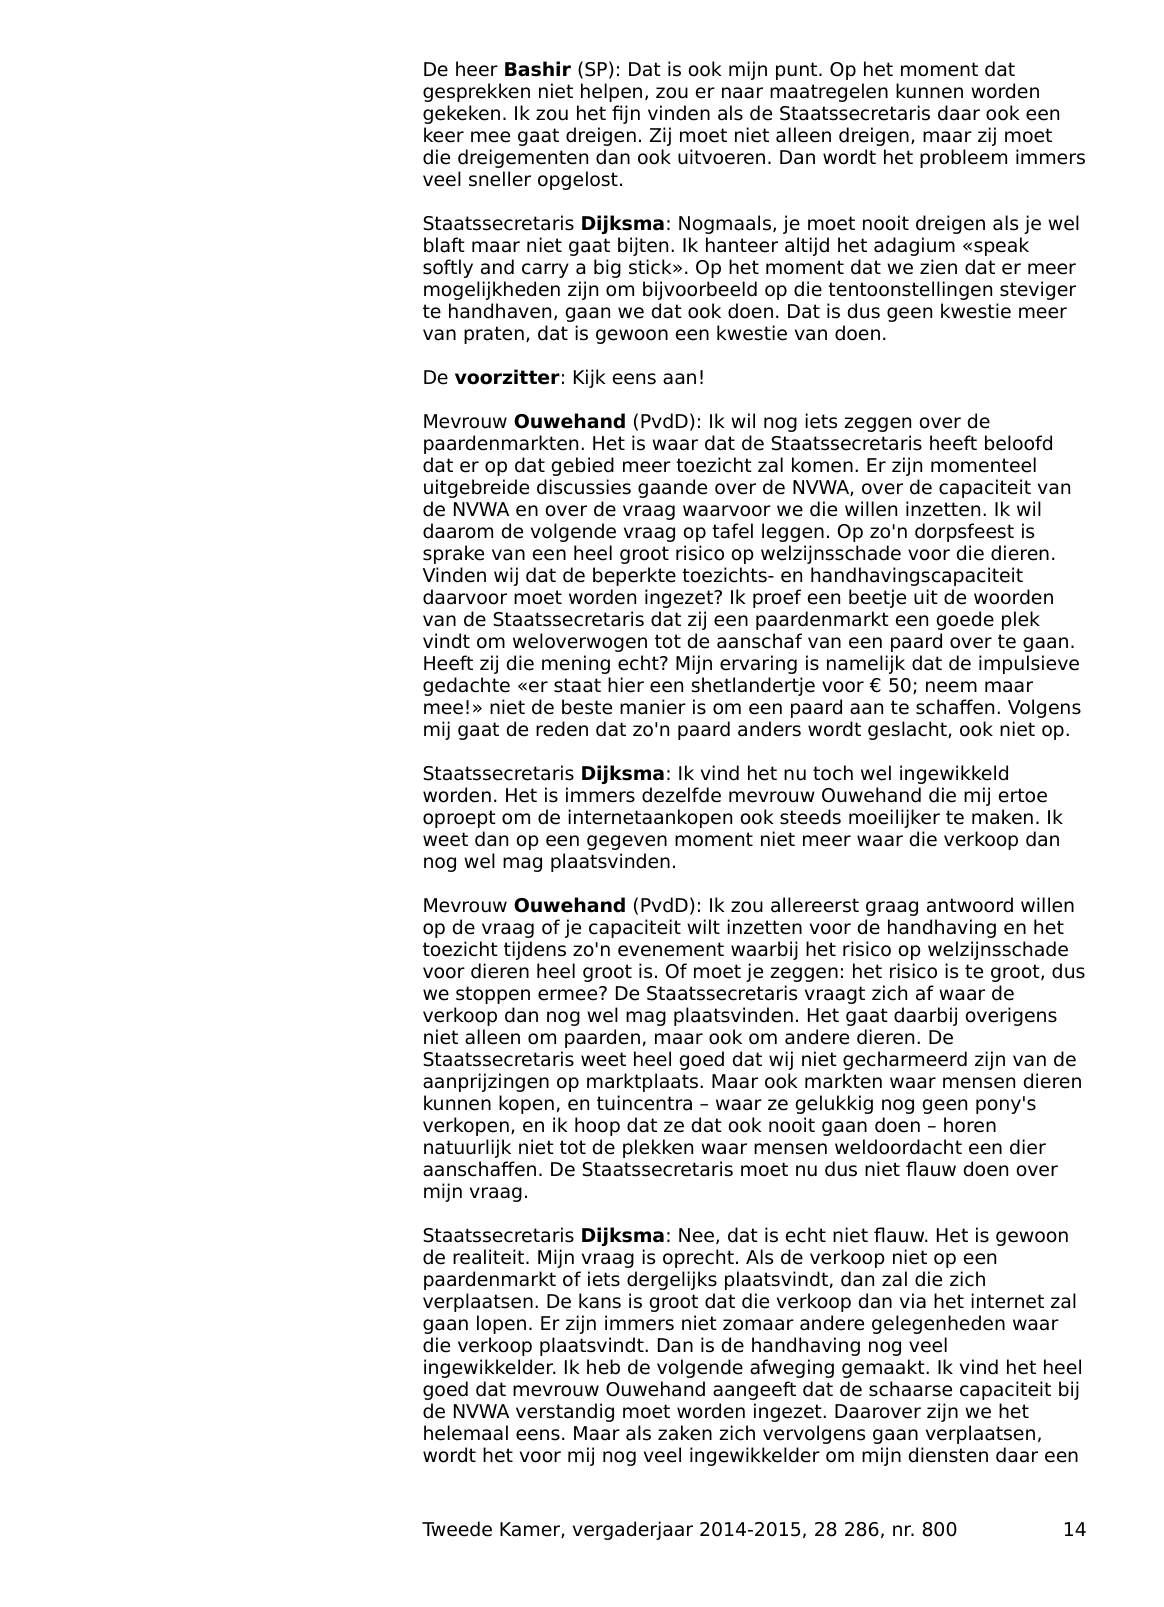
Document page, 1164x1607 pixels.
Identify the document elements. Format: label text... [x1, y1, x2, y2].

text Mevrouw Ouwehand (PvdD): Ik zou allereerst graag antwoord willen op de vraag of je capaciteit wilt inzetten voor de handhaving en het toezicht tijdens zo'n evenement waarbij het risico op welzijnsschade voor dieren heel groot is. Of moet je zeggen: het risico is te groot, dus we stoppen ermee? De Staatssecretaris vraagt zich af waar de verkoop dan nog wel mag plaatsvinden. Het gaat daarbij overigens niet alleen om paarden, maar ook om andere dieren. De Staatssecretaris weet heel goed dat wij niet gecharmeerd zijn van de aanprijzingen op marktplaats. Maar ook markten waar mensen dieren kunnen kopen, en tuincentra – waar ze gelukkig nog geen pony's verkopen, en ik hoop dat ze dat ook nooit gaan doen – horen natuurlijk niet tot de plekken waar mensen weldoordacht een dier aanschaffen. De Staatssecretaris moet nu dus niet flauw doen over mijn vraag. [422, 895, 1087, 1203]
text Mevrouw Ouwehand (PvdD): Ik wil nog iets zeggen over de paardenmarkten. Het is waar dat de Staatssecretaris heeft beloofd dat er op dat gebied meer toezicht zal komen. Er zijn momenteel uitgebreide discussies gaande over de NVWA, over de capaciteit van de NVWA en over de vraag waarvoor we die willen inzetten. Ik wil daarom de volgende vraag op tafel leggen. Op zo'n dorpsfeest is sprake van een heel groot risico op welzijnsschade voor die dieren. Vinden wij dat de beperkte toezichts- en handhavingscapaciteit daarvoor moet worden ingezet? Ik proef een beetje uit de woorden van de Staatssecretaris dat zij een paardenmarkt een goede plek vindt om weloverwogen tot de aanschaf van een paard over te gaan. Heeft zij die mening echt? Mijn ervaring is namelijk dat de impulsieve gedachte «er staat hier een shetlandertje voor € 50; neem maar mee!» niet de beste manier is om een paard aan te schaffen. Volgens mij gaat de reden dat zo'n paard anders wordt geslacht, ook niet op. [422, 411, 1087, 741]
text Staatssecretaris Dijksma: Nee, dat is echt niet flauw. Het is gewoon de realiteit. Mijn vraag is oprecht. Als de verkoop niet op een paardenmarkt of iets dergelijks plaatsvindt, dan zal die zich verplaatsen. De kans is groot dat die verkoop dan via het internet zal gaan lopen. Er zijn immers niet zomaar andere gelegenheden waar die verkoop plaatsvindt. Dan is de handhaving nog veel ingewikkelder. Ik heb de volgende afweging gemaakt. Ik vind het heel goed dat mevrouw Ouwehand aangeeft dat de schaarse capaciteit bij de NVWA verstandig moet worden ingezet. Daarover zijn we het helemaal eens. Maar als zaken zich vervolgens gaan verplaatsen, wordt het voor mij nog veel ingewikkelder om mijn diensten daar een [422, 1225, 1087, 1467]
text De heer Bashir (SP): Dat is ook mijn punt. Op het moment dat gesprekken niet helpen, zou er naar maatregelen kunnen worden gekeken. Ik zou het fijn vinden als de Staatssecretaris daar ook een keer mee gaat dreigen. Zij moet niet alleen dreigen, maar zij moet die dreigementen dan ook uitvoeren. Dan wordt het probleem immers veel sneller opgelost. [422, 59, 1087, 191]
text Staatssecretaris Dijksma: Ik vind het nu toch wel ingewikkeld worden. Het is immers dezelfde mevrouw Ouwehand die mij ertoe oproept om de internetaankopen ook steeds moeilijker te maken. Ik weet dan op een gegeven moment niet meer waar die verkoop dan nog wel mag plaatsvinden. [422, 763, 1087, 873]
text Staatssecretaris Dijksma: Nogmaals, je moet nooit dreigen als je wel blaft maar niet gaat bijten. Ik hanteer altijd het adagium «speak softly and carry a big stick». Op het moment dat we zien dat er meer mogelijkheden zijn om bijvoorbeeld op die tentoonstellingen steviger te handhaven, gaan we dat ook doen. Dat is dus geen kwestie meer van praten, dat is gewoon een kwestie van doen. [422, 213, 1087, 345]
text De voorzitter: Kijk eens aan! [422, 367, 1087, 389]
